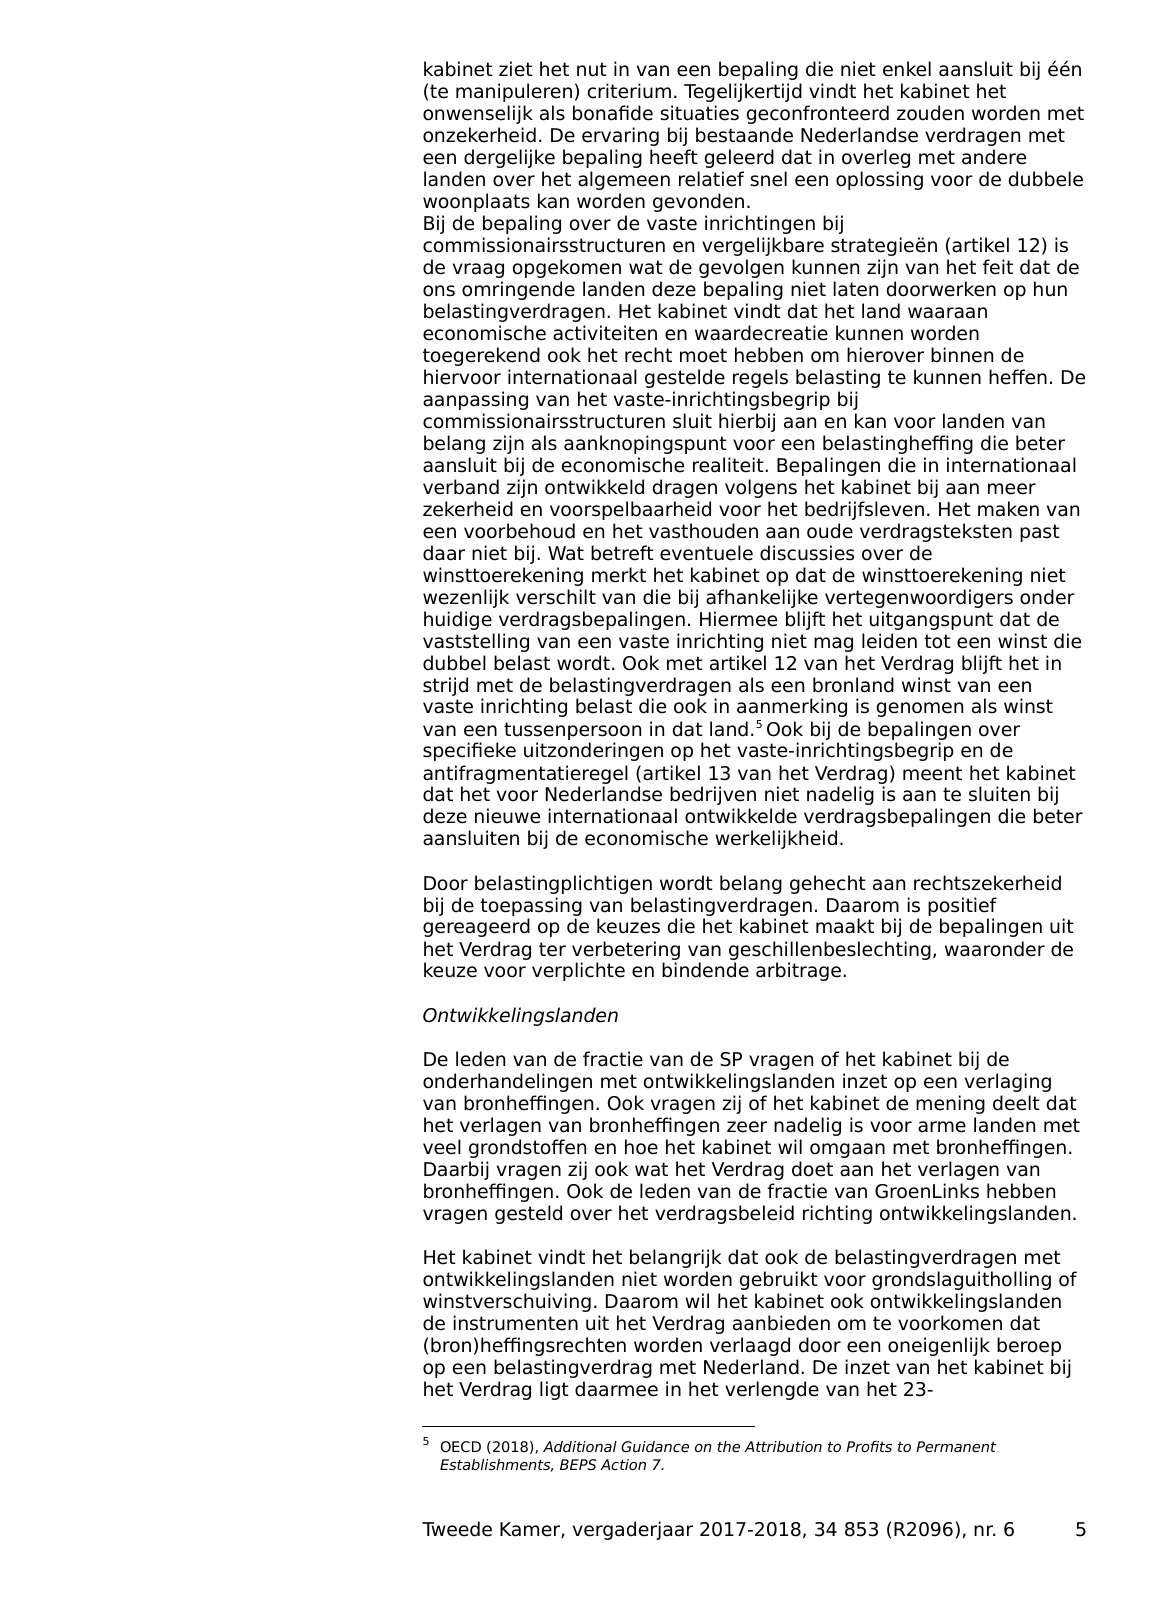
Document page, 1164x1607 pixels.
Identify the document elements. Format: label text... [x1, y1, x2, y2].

text OECD (2018), Additional Guidance on the Attribution to Profits to Permanent Establishments, BEPS Action 7. [422, 1435, 1087, 1474]
text De leden van de fractie van de SP vragen of het kabinet bij de onderhandelingen met ontwikkelingslanden inzet op een verlaging van bronheffingen. Ook vragen zij of het kabinet de mening deelt dat het verlagen van bronheffingen zeer nadelig is voor arme landen met veel grondstoffen en hoe het kabinet wil omgaan met bronheffingen. Daarbij vragen zij ook wat het Verdrag doet aan het verlagen van bronheffingen. Ook de leden van de fractie van GroenLinks hebben vragen gesteld over het verdragsbeleid richting ontwikkelingslanden. [422, 1049, 1087, 1224]
text Het kabinet vindt het belangrijk dat ook de belastingverdragen met ontwikkelingslanden niet worden gebruikt voor grondslaguitholling of winstverschuiving. Daarom wil het kabinet ook ontwikkelingslanden de instrumenten uit het Verdrag aanbieden om te voorkomen dat (bron)heffingsrechten worden verlaagd door een oneigenlijk beroep op een belastingverdrag met Nederland. De inzet van het kabinet bij het Verdrag ligt daarmee in het verlengde van het 23- [422, 1247, 1087, 1401]
text Door belastingplichtigen wordt belang gehecht aan rechtszekerheid bij de toepassing van belastingverdragen. Daarom is positief gereageerd op de keuzes die het kabinet maakt bij de bepalingen uit het Verdrag ter verbetering van geschillenbeslechting, waaronder de keuze voor verplichte en bindende arbitrage. [422, 872, 1087, 982]
text Bij de bepaling over de vaste inrichtingen bij commissionairsstructuren en vergelijkbare strategieën (artikel 12) is de vraag opgekomen wat de gevolgen kunnen zijn van het feit dat de ons omringende landen deze bepaling niet laten doorwerken op hun belastingverdragen. Het kabinet vindt dat het land waaraan economische activiteiten en waardecreatie kunnen worden toegerekend ook het recht moet hebben om hierover binnen de hiervoor internationaal gestelde regels belasting te kunnen heffen. De aanpassing van het vaste-inrichtingsbegrip bij commissionairsstructuren sluit hierbij aan en kan voor landen van belang zijn als aanknopingspunt voor een belastingheffing die beter aansluit bij de economische realiteit. Bepalingen die in internationaal verband zijn ontwikkeld dragen volgens het kabinet bij aan meer zekerheid en voorspelbaarheid voor het bedrijfsleven. Het maken van een voorbehoud en het vasthouden aan oude verdragsteksten past daar niet bij. Wat betreft eventuele discussies over de winsttoerekening merkt het kabinet op dat de winsttoerekening niet wezenlijk verschilt van die bij afhankelijke vertegenwoordigers onder huidige verdragsbepalingen. Hiermee blijft het uitgangspunt dat de vaststelling van een vaste inrichting niet mag leiden tot een winst die dubbel belast wordt. Ook met artikel 12 van het Verdrag blijft het in strijd met de belastingverdragen als een bronland winst van een vaste inrichting belast die ook in aanmerking is genomen als winst van een tussenpersoon in dat land.Ook bij de bepalingen over specifieke uitzonderingen op het vaste-inrichtingsbegrip en de antifragmentatieregel (artikel 13 van het Verdrag) meent het kabinet dat het voor Nederlandse bedrijven niet nadelig is aan te sluiten bij deze nieuwe internationaal ontwikkelde verdragsbepalingen die beter aansluiten bij de economische werkelijkheid. [422, 213, 1087, 850]
text kabinet ziet het nut in van een bepaling die niet enkel aansluit bij één (te manipuleren) criterium. Tegelijkertijd vindt het kabinet het onwenselijk als bonafide situaties geconfronteerd zouden worden met onzekerheid. De ervaring bij bestaande Nederlandse verdragen met een dergelijke bepaling heeft geleerd dat in overleg met andere landen over het algemeen relatief snel een oplossing voor de dubbele woonplaats kan worden gevonden. [422, 59, 1087, 213]
subtitle Ontwikkelingslanden [422, 1004, 1087, 1027]
